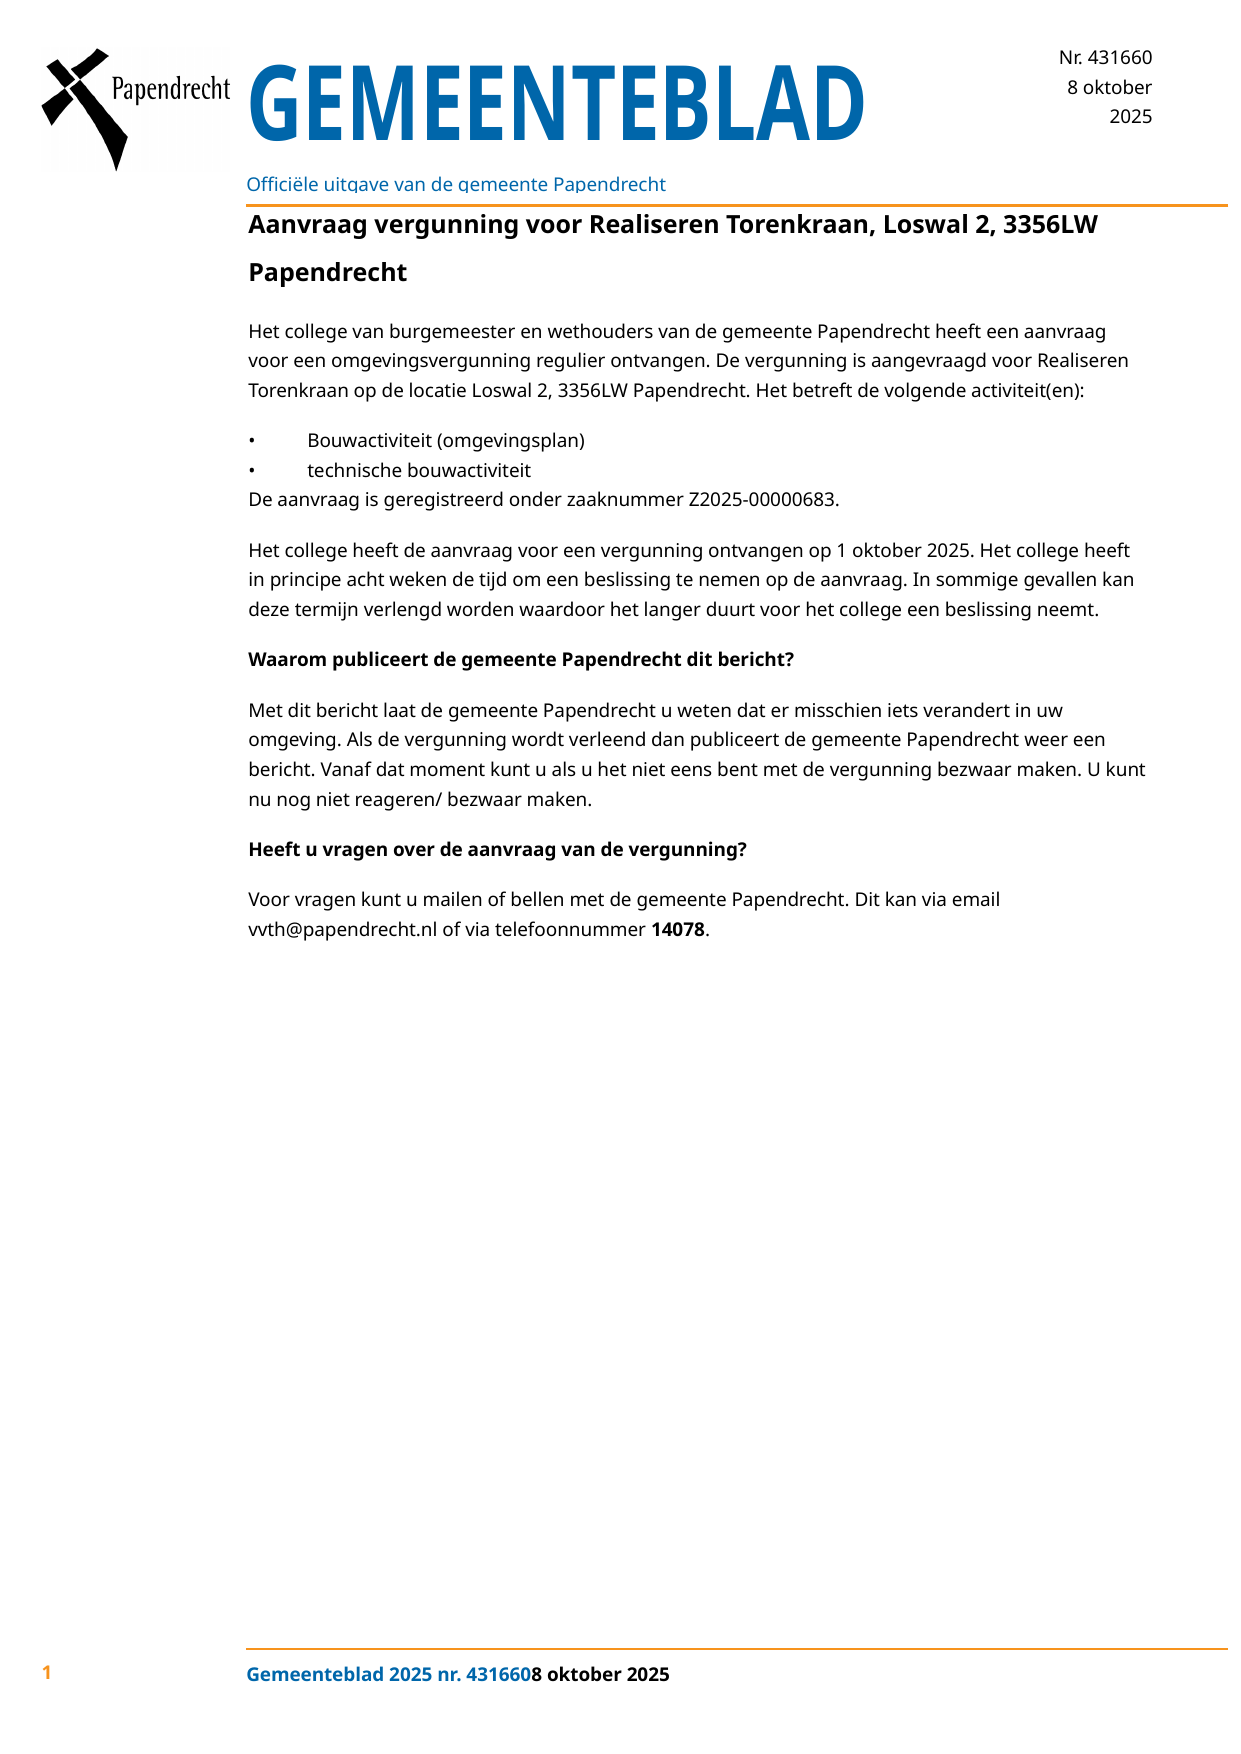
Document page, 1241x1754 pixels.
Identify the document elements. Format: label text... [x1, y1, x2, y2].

text Heeft u vragen over de aanvraag van de vergunning? [248, 836, 1152, 862]
text Het college heeft de aanvraag voor een vergunning ontvangen op 1 oktober 2025. Het college heeft in principe acht weken de tijd om een beslissing te nemen op de aanvraag. In sommige gevallen kan deze termijn verlengd worden waardoor het langer duurt voor het college een beslissing neemt. [248, 537, 1152, 622]
picture [41, 47, 231, 172]
text Voor vragen kunt u mailen of bellen met de gemeente Papendrecht. Dit kan via email vvth@papendrecht.nl of via telefoonnummer 14078. [248, 887, 1152, 942]
list technische bouwactiviteit [248, 457, 1152, 483]
text Aanvraag vergunning voor Realiseren Torenkraan, Loswal 2, 3356LW Papendrecht [248, 207, 1152, 288]
list Bouwactiviteit (omgevingsplan) [248, 427, 1152, 453]
text Met dit bericht laat de gemeente Papendrecht u weten dat er misschien iets verandert in uw omgeving. Als de vergunning wordt verleend dan publiceert de gemeente Papendrecht weer een bericht. Vanaf dat moment kunt u als u het niet eens bent met de vergunning bezwaar maken. U kunt nu nog niet reageren/ bezwaar maken. [248, 697, 1152, 812]
text Waarom publiceert de gemeente Papendrecht dit bericht? [248, 647, 1152, 672]
text Het college van burgemeester en wethouders van de gemeente Papendrecht heeft een aanvraag voor een omgevingsvergunning regulier ontvangen. De vergunning is aangevraagd voor Realiseren Torenkraan op de locatie Loswal 2, 3356LW Papendrecht. Het betreft de volgende activiteit(en): [248, 318, 1152, 403]
text De aanvraag is geregistreerd onder zaaknummer Z2025-00000683. [248, 487, 1152, 512]
